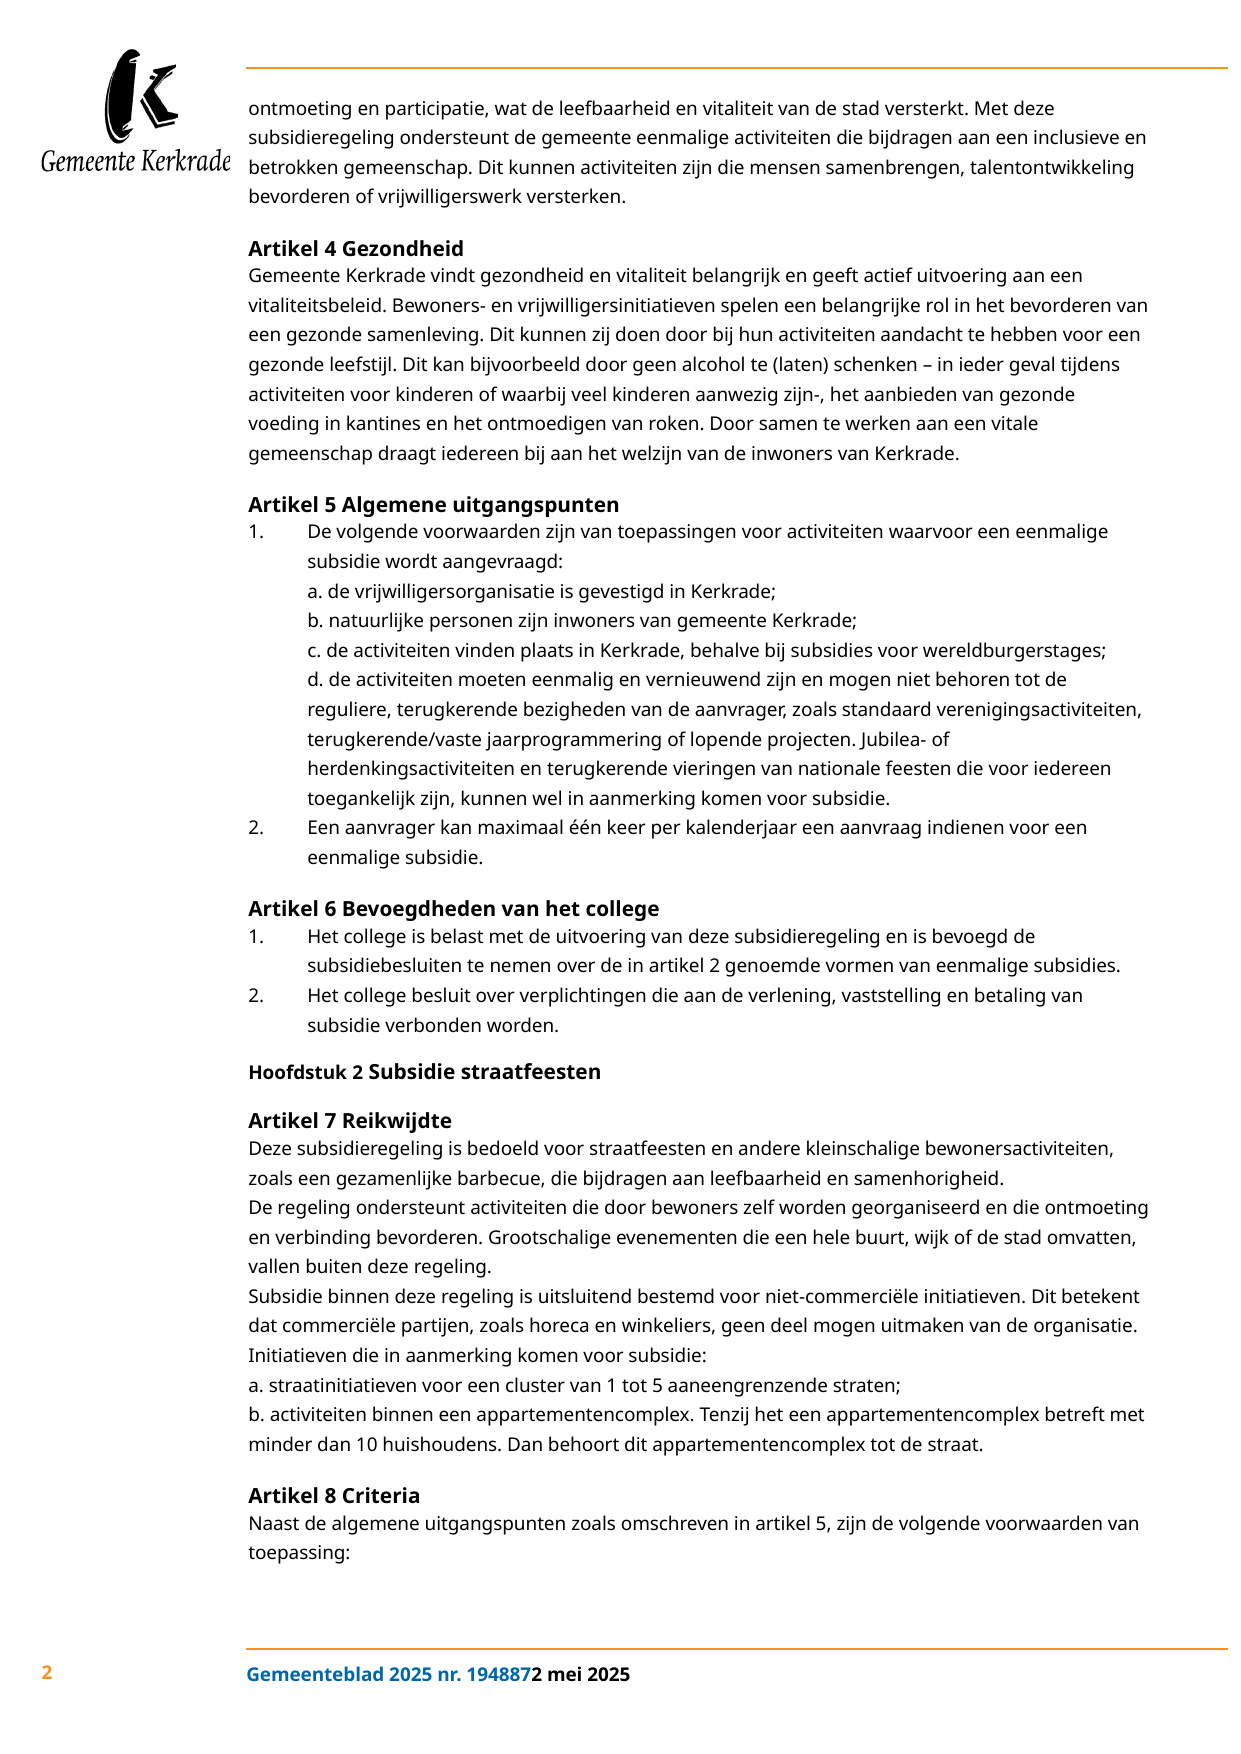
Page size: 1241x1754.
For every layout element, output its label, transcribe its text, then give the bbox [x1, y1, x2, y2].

text Artikel 5 Algemene uitgangspunten [248, 490, 1152, 519]
text Subsidie binnen deze regeling is uitsluitend bestemd voor niet-commerciële initiatieven. Dit betekent dat commerciële partijen, zoals horeca en winkeliers, geen deel mogen uitmaken van de organisatie. [248, 1283, 1152, 1338]
list b. natuurlijke personen zijn inwoners van gemeente Kerkrade; [248, 607, 1152, 633]
text ontmoeting en participatie, wat de leefbaarheid en vitaliteit van de stad versterkt. Met deze subsidieregeling ondersteunt de gemeente eenmalige activiteiten die bijdragen aan een inclusieve en betrokken gemeenschap. Dit kunnen activiteiten zijn die mensen samenbrengen, talentontwikkeling bevorderen of vrijwilligerswerk versterken. [248, 95, 1152, 209]
text Artikel 7 Reikwijdte [248, 1107, 1152, 1135]
text Deze subsidieregeling is bedoeld voor straatfeesten en andere kleinschalige bewonersactiviteiten, zoals een gezamenlijke barbecue, die bijdragen aan leefbaarheid en samenhorigheid. [248, 1135, 1152, 1190]
list c. de activiteiten vinden plaats in Kerkrade, behalve bij subsidies voor wereldburgerstages; [248, 637, 1152, 663]
text Artikel 6 Bevoegdheden van het college [248, 894, 1152, 923]
text Artikel 4 Gezondheid [248, 234, 1152, 262]
text Naast de algemene uitgangspunten zoals omschreven in artikel 5, zijn de volgende voorwaarden van toepassing: [248, 1510, 1152, 1565]
list a. de vrijwilligersorganisatie is gevestigd in Kerkrade; [248, 578, 1152, 604]
text a. straatinitiatieven voor een cluster van 1 tot 5 aaneengrenzende straten; [248, 1372, 1152, 1397]
text Artikel 8 Criteria [248, 1481, 1152, 1510]
list Een aanvrager kan maximaal één keer per kalenderjaar een aanvraag indienen voor een eenmalige subsidie. [248, 814, 1152, 870]
list Het college is belast met de uitvoering van deze subsidieregeling en is bevoegd de subsidiebesluiten te nemen over de in artikel 2 genoemde vormen van eenmalige subsidies. [248, 923, 1152, 978]
list De volgende voorwaarden zijn van toepassingen voor activiteiten waarvoor een eenmalige subsidie wordt aangevraagd: [248, 519, 1152, 574]
list Het college besluit over verplichtingen die aan de verlening, vaststelling en betaling van subsidie verbonden worden. [248, 982, 1152, 1037]
picture [41, 47, 231, 172]
text Initiatieven die in aanmerking komen voor subsidie: [248, 1342, 1152, 1368]
text b. activiteiten binnen een appartementencomplex. Tenzij het een appartementencomplex betreft met minder dan 10 huishoudens. Dan behoort dit appartementencomplex tot de straat. [248, 1401, 1152, 1457]
text Gemeente Kerkrade vindt gezondheid en vitaliteit belangrijk en geeft actief uitvoering aan een vitaliteitsbeleid. Bewoners- en vrijwilligersinitiatieven spelen een belangrijke rol in het bevorderen van een gezonde samenleving. Dit kunnen zij doen door bij hun activiteiten aandacht te hebben voor een gezonde leefstijl. Dit kan bijvoorbeeld door geen alcohol te (laten) schenken – in ieder geval tijdens activiteiten voor kinderen of waarbij veel kinderen aanwezig zijn-, het aanbieden van gezonde voeding in kantines en het ontmoedigen van roken. Door samen te werken aan een vitale gemeenschap draagt iedereen bij aan het welzijn van de inwoners van Kerkrade. [248, 262, 1152, 466]
text De regeling ondersteunt activiteiten die door bewoners zelf worden georganiseerd en die ontmoeting en verbinding bevorderen. Grootschalige evenementen die een hele buurt, wijk of de stad omvatten, vallen buiten deze regeling. [248, 1194, 1152, 1279]
list d. de activiteiten moeten eenmalig en vernieuwend zijn en mogen niet behoren tot de reguliere, terugkerende bezigheden van de aanvrager, zoals standaard verenigingsactiviteiten, terugkerende/vaste jaarprogrammering of lopende projecten. Jubilea- of herdenkingsactiviteiten en terugkerende vieringen van nationale feesten die voor iedereen toegankelijk zijn, kunnen wel in aanmerking komen voor subsidie. [248, 667, 1152, 811]
text Hoofdstuk 2 Subsidie straatfeesten [248, 1057, 1152, 1086]
